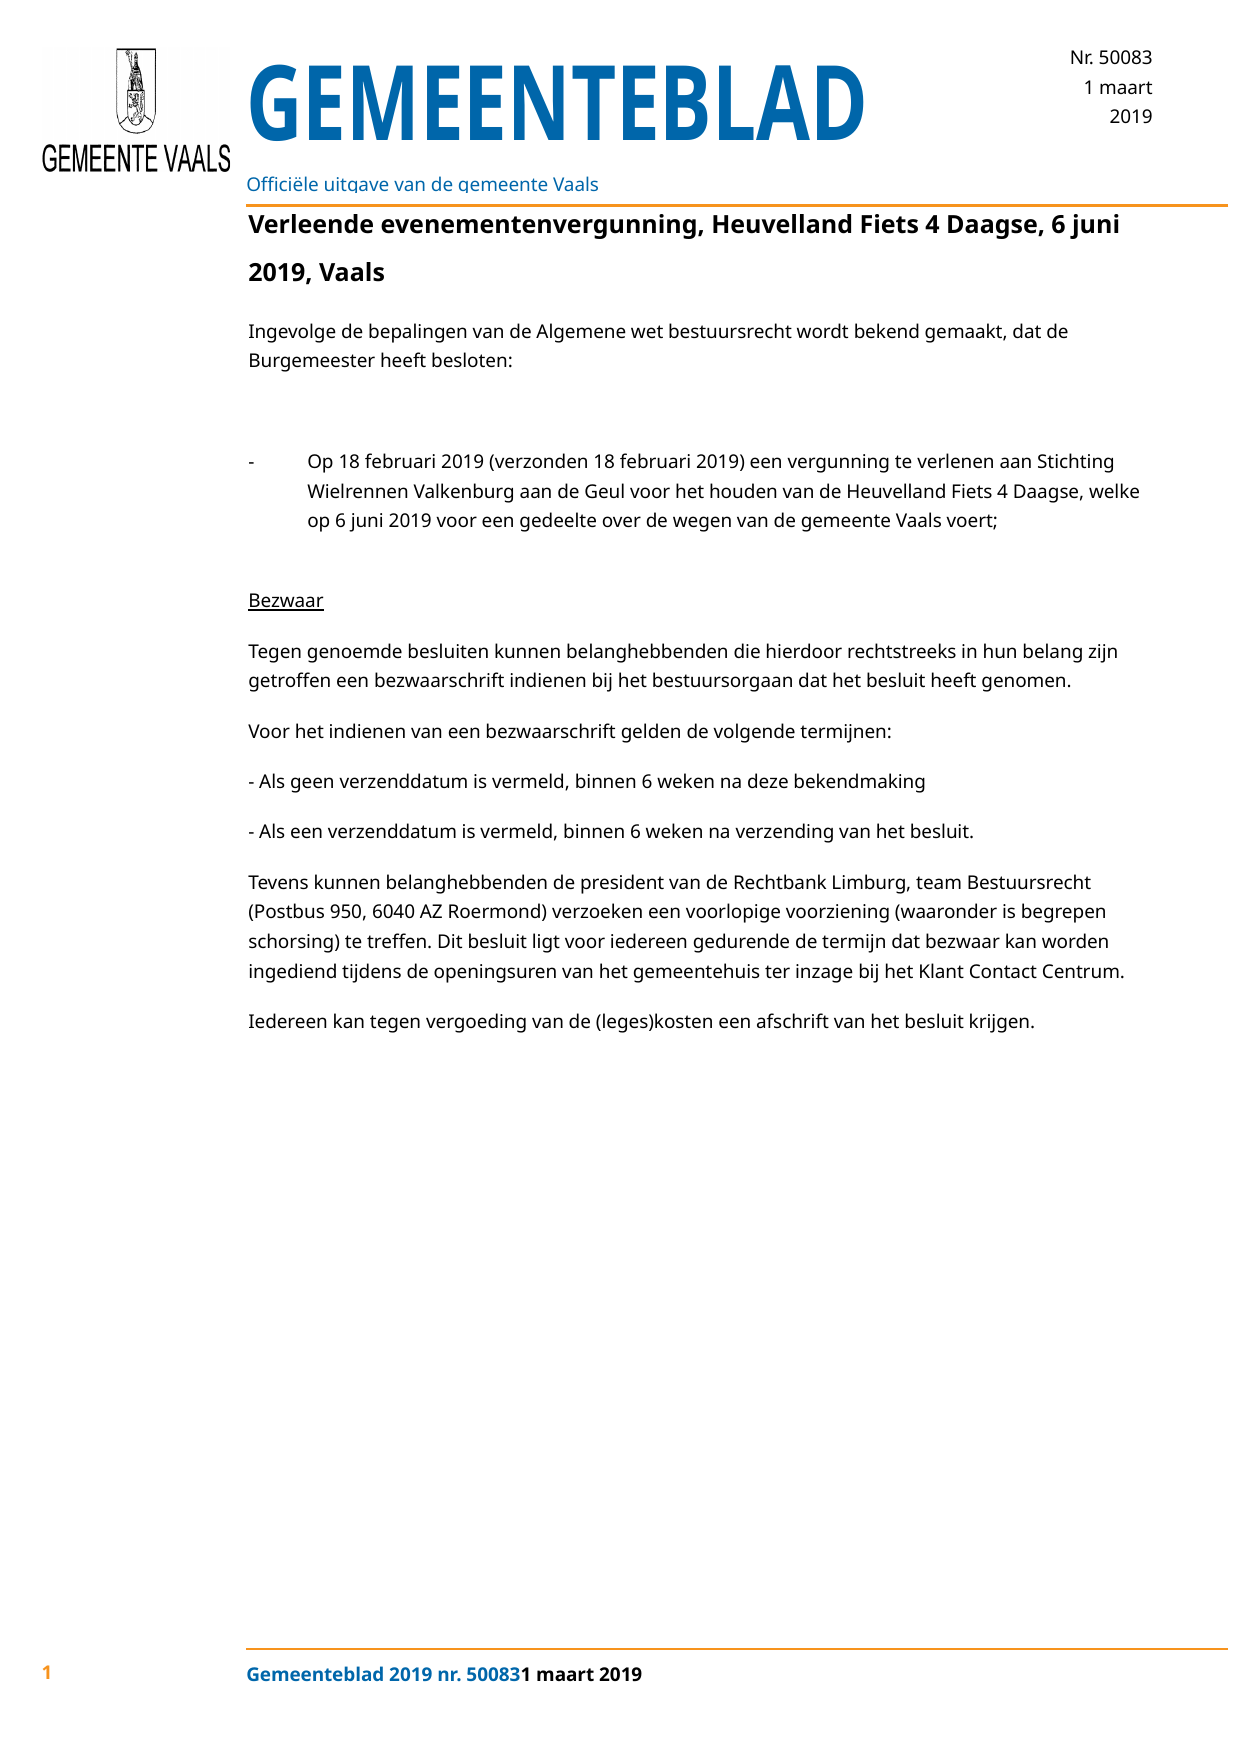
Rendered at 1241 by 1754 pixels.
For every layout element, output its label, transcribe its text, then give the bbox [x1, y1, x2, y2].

picture [41, 47, 231, 172]
text - Als geen verzenddatum is vermeld, binnen 6 weken na deze bekendmaking [248, 768, 1152, 794]
text - Als een verzenddatum is vermeld, binnen 6 weken na verzending van het besluit. [248, 819, 1152, 844]
list Op 18 februari 2019 (verzonden 18 februari 2019) een vergunning te verlenen aan Stichting Wielrennen Valkenburg aan de Geul voor het houden van de Heuvelland Fiets 4 Daagse, welke op 6 juni 2019 voor een gedeelte over de wegen van de gemeente Vaals voert; [248, 448, 1152, 533]
text Ingevolge de bepalingen van de Algemene wet bestuursrecht wordt bekend gemaakt, dat de Burgemeester heeft besloten: [248, 318, 1152, 373]
text Tegen genoemde besluiten kunnen belanghebbenden die hierdoor rechtstreeks in hun belang zijn getroffen een bezwaarschrift indienen bij het bestuursorgaan dat het besluit heeft genomen. [248, 638, 1152, 693]
text Voor het indienen van een bezwaarschrift gelden de volgende termijnen: [248, 718, 1152, 744]
text Tevens kunnen belanghebbenden de president van de Rechtbank Limburg, team Bestuursrecht (Postbus 950, 6040 AZ Roermond) verzoeken een voorlopige voorziening (waaronder is begrepen schorsing) te treffen. Dit besluit ligt voor iedereen gedurende de termijn dat bezwaar kan worden ingediend tijdens de openingsuren van het gemeentehuis ter inzage bij het Klant Contact Centrum. [248, 869, 1152, 984]
text Iedereen kan tegen vergoeding van de (leges)kosten een afschrift van het besluit krijgen. [248, 1008, 1152, 1034]
text Bezwaar [248, 587, 1152, 613]
text Verleende evenementenvergunning, Heuvelland Fiets 4 Daagse, 6 juni 2019, Vaals [248, 207, 1152, 288]
